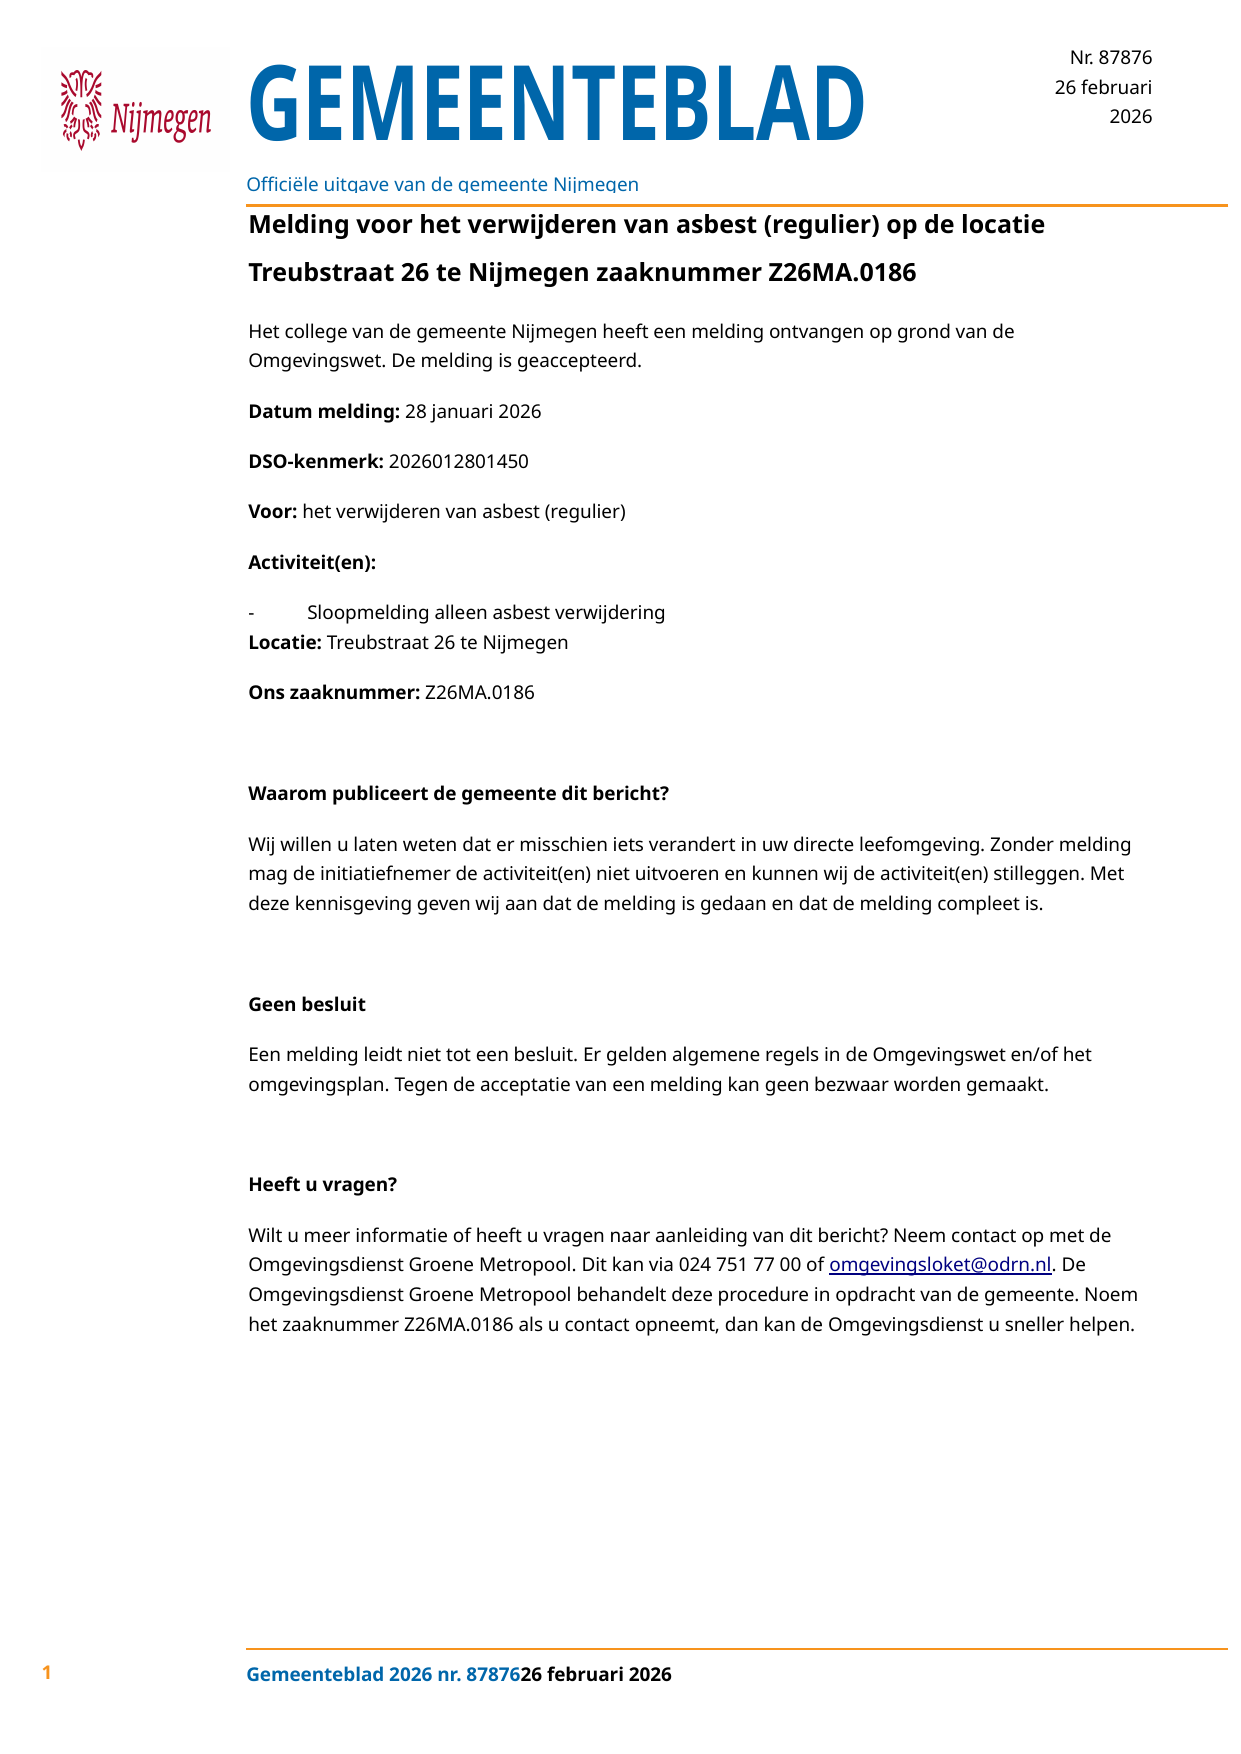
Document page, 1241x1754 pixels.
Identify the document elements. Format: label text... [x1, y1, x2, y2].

list Sloopmelding alleen asbest verwijdering [248, 599, 1152, 625]
text Een melding leidt niet tot een besluit. Er gelden algemene regels in de Omgevingswet en/of het omgevingsplan. Tegen de acceptatie van een melding kan geen bezwaar worden gemaakt. [248, 1041, 1152, 1097]
text Heeft u vragen? [248, 1172, 1152, 1197]
text Wij willen u laten weten dat er misschien iets verandert in uw directe leefomgeving. Zonder melding mag de initiatiefnemer de activiteit(en) niet uitvoeren en kunnen wij de activiteit(en) stilleggen. Met deze kennisgeving geven wij aan dat de melding is gedaan en dat de melding compleet is. [248, 831, 1152, 916]
text Wilt u meer informatie of heeft u vragen naar aanleiding van dit bericht? Neem contact op met de Omgevingsdienst Groene Metropool. Dit kan via 024 751 77 00 of omgevingsloket@odrn.nl. De Omgevingsdienst Groene Metropool behandelt deze procedure in opdracht van de gemeente. Noem het zaaknummer Z26MA.0186 als u contact opneemt, dan kan de Omgevingsdienst u sneller helpen. [248, 1222, 1152, 1337]
text Datum melding: 28 januari 2026 [248, 398, 1152, 424]
text Activiteit(en): [248, 549, 1152, 575]
text Melding voor het verwijderen van asbest (regulier) op de locatie Treubstraat 26 te Nijmegen zaaknummer Z26MA.0186 [248, 207, 1152, 288]
text Voor: het verwijderen van asbest (regulier) [248, 499, 1152, 524]
picture [41, 47, 231, 172]
text Locatie: Treubstraat 26 te Nijmegen [248, 629, 1152, 655]
text Het college van de gemeente Nijmegen heeft een melding ontvangen op grond van de Omgevingswet. De melding is geaccepteerd. [248, 318, 1152, 373]
text Waarom publiceert de gemeente dit bericht? [248, 780, 1152, 806]
text Ons zaaknummer: Z26MA.0186 [248, 679, 1152, 705]
text DSO-kenmerk: 2026012801450 [248, 448, 1152, 474]
text Geen besluit [248, 991, 1152, 1017]
